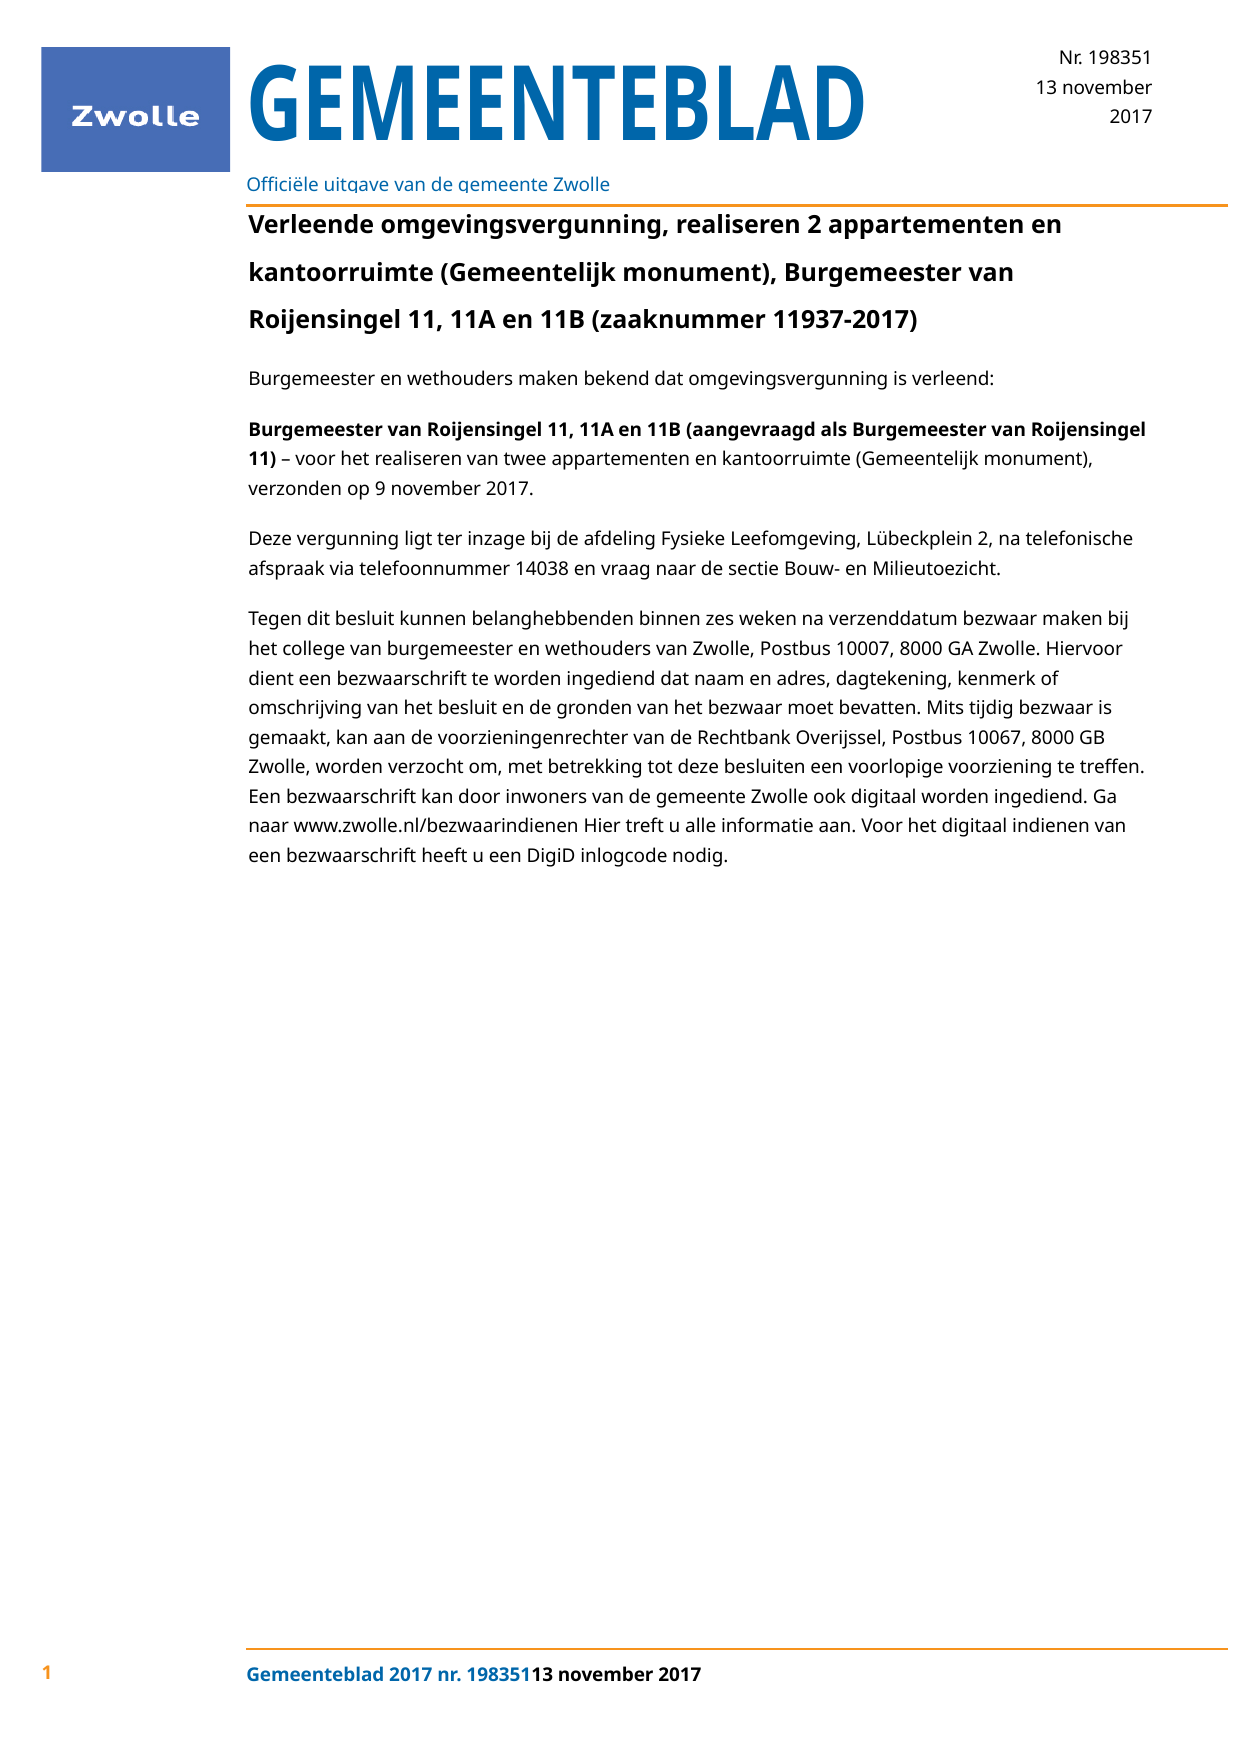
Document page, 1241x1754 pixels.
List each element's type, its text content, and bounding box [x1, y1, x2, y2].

text Burgemeester van Roijensingel 11, 11A en 11B (aangevraagd als Burgemeester van Roijensingel 11) – voor het realiseren van twee appartementen en kantoorruimte (Gemeentelijk monument), verzonden op 9 november 2017. [248, 416, 1152, 501]
text Verleende omgevingsvergunning, realiseren 2 appartementen en kantoorruimte (Gemeentelijk monument), Burgemeester van Roijensingel 11, 11A en 11B (zaaknummer 11937-2017) [248, 207, 1152, 336]
text Deze vergunning ligt ter inzage bij de afdeling Fysieke Leefomgeving, Lübeckplein 2, na telefonische afspraak via telefoonnummer 14038 en vraag naar de sectie Bouw- en Milieutoezicht. [248, 526, 1152, 581]
picture [41, 47, 231, 172]
text Tegen dit besluit kunnen belanghebbenden binnen zes weken na verzenddatum bezwaar maken bij het college van burgemeester en wethouders van Zwolle, Postbus 10007, 8000 GA Zwolle. Hiervoor dient een bezwaarschrift te worden ingediend dat naam en adres, dagtekening, kenmerk of omschrijving van het besluit en de gronden van het bezwaar moet bevatten. Mits tijdig bezwaar is gemaakt, kan aan de voorzieningenrechter van de Rechtbank Overijssel, Postbus 10067, 8000 GB Zwolle, worden verzocht om, met betrekking tot deze besluiten een voorlopige voorziening te treffen. Een bezwaarschrift kan door inwoners van de gemeente Zwolle ook digitaal worden ingediend. Ga naar www.zwolle.nl/bezwaarindienen Hier treft u alle informatie aan. Voor het digitaal indienen van een bezwaarschrift heeft u een DigiD inlogcode nodig. [248, 606, 1152, 868]
text Burgemeester en wethouders maken bekend dat omgevingsvergunning is verleend: [248, 366, 1152, 391]
